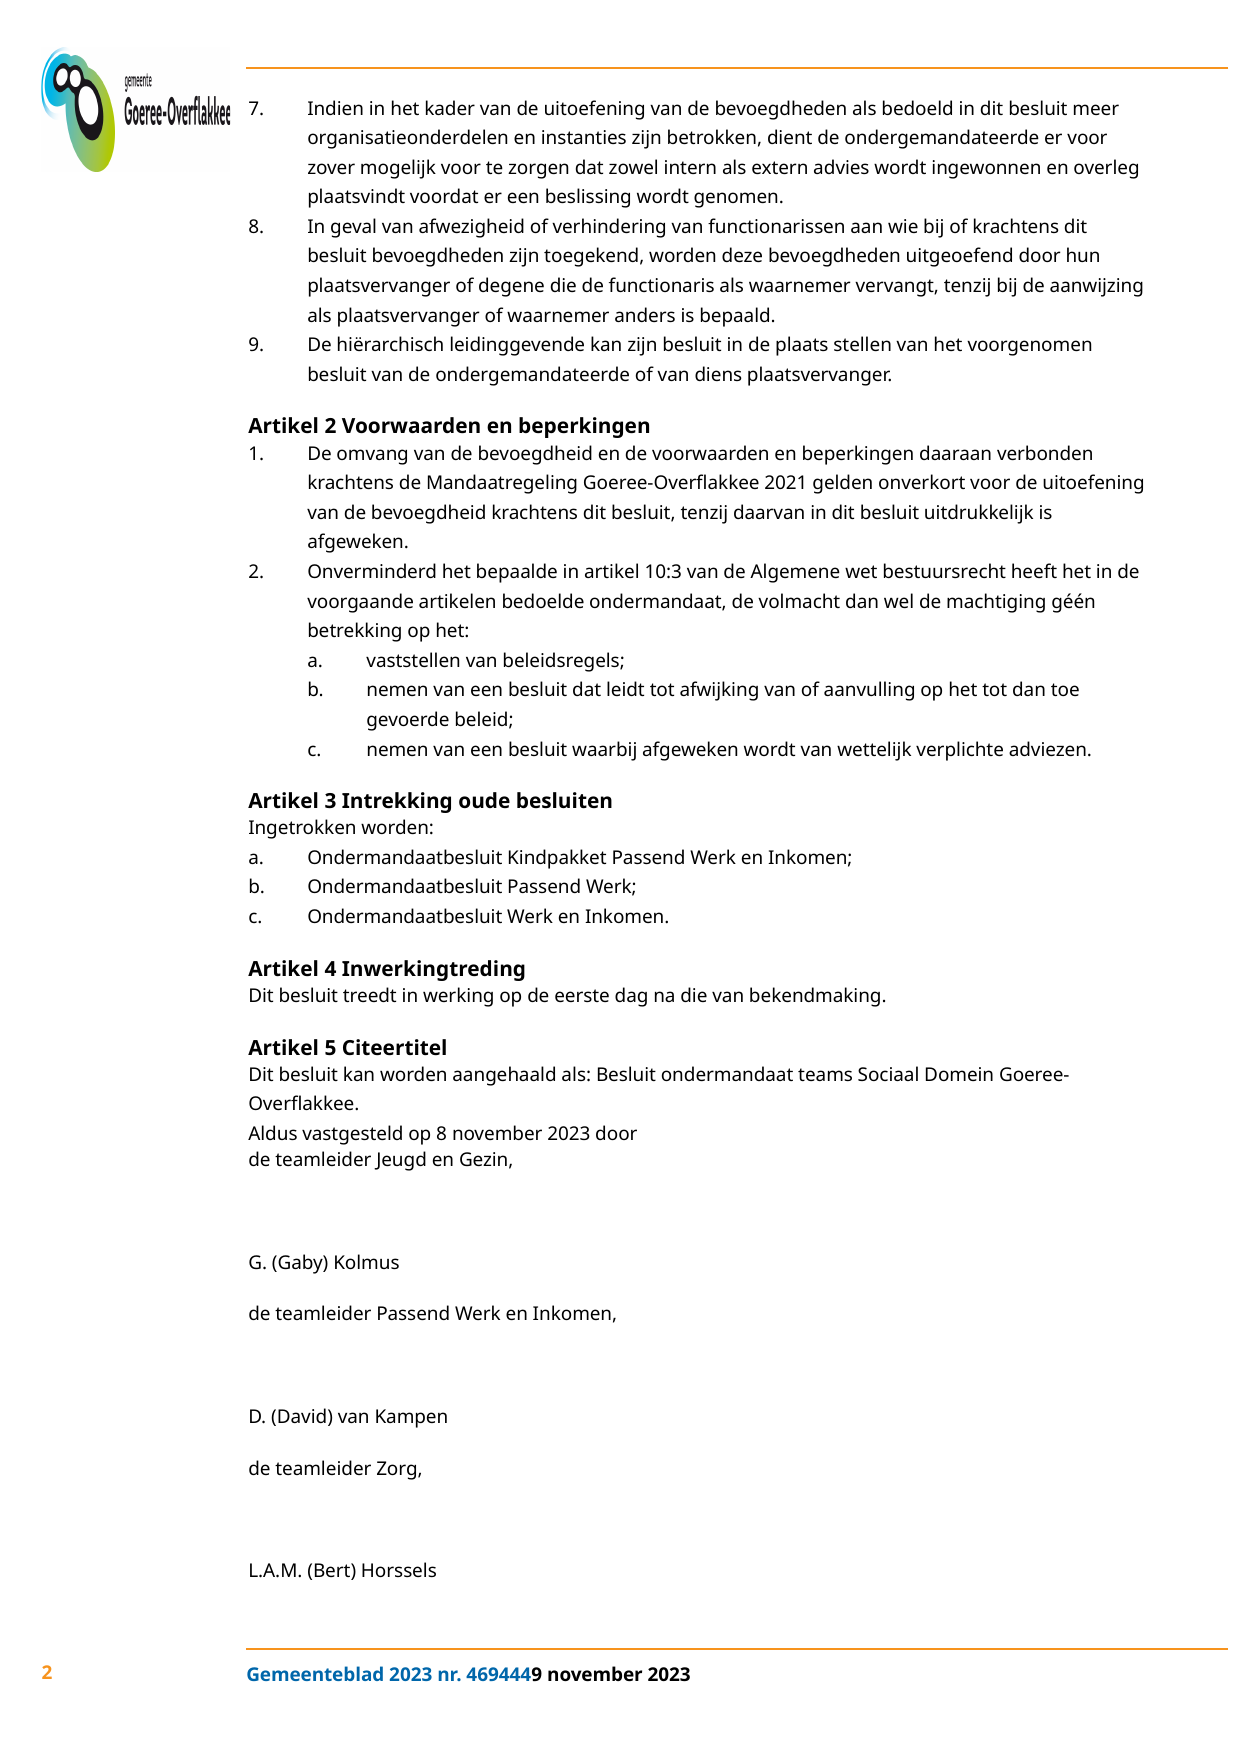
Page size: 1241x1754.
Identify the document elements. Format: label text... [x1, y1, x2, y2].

text Artikel 5 Citeertitel [248, 1033, 1152, 1061]
list nemen van een besluit waarbij afgeweken wordt van wettelijk verplichte adviezen. [307, 736, 1152, 761]
text Artikel 3 Intrekking oude besluiten [248, 786, 1152, 814]
text L.A.M. (Bert) Horssels [248, 1558, 1152, 1583]
list Indien in het kader van de uitoefening van de bevoegdheden als bedoeld in dit besluit meer organisatieonderdelen en instanties zijn betrokken, dient de ondergemandateerde er voor zover mogelijk voor te zorgen dat zowel intern als extern advies wordt ingewonnen en overleg plaatsvindt voordat er een beslissing wordt genomen. [248, 95, 1152, 209]
list nemen van een besluit dat leidt tot afwijking van of aanvulling op het tot dan toe gevoerde beleid; [307, 677, 1152, 732]
text Artikel 4 Inwerkingtreding [248, 954, 1152, 982]
text Aldus vastgesteld op 8 november 2023 door [248, 1120, 1152, 1146]
text de teamleider Jeugd en Gezin, [248, 1146, 1152, 1172]
list vaststellen van beleidsregels; [307, 647, 1152, 673]
list Ondermandaatbesluit Kindpakket Passend Werk en Inkomen; [248, 844, 1152, 870]
list De hiërarchisch leidinggevende kan zijn besluit in de plaats stellen van het voorgenomen besluit van de ondergemandateerde of van diens plaatsvervanger. [248, 331, 1152, 387]
list Onverminderd het bepaalde in artikel 10:3 van de Algemene wet bestuursrecht heeft het in de voorgaande artikelen bedoelde ondermandaat, de volmacht dan wel de machtiging géén betrekking op het: [248, 558, 1152, 643]
text Dit besluit kan worden aangehaald als: Besluit ondermandaat teams Sociaal Domein Goeree-Overflakkee. [248, 1061, 1152, 1116]
text D. (David) van Kampen [248, 1403, 1152, 1429]
text de teamleider Passend Werk en Inkomen, [248, 1300, 1152, 1326]
picture [41, 47, 231, 172]
text G. (Gaby) Kolmus [248, 1249, 1152, 1274]
text Artikel 2 Voorwaarden en beperkingen [248, 411, 1152, 440]
list De omvang van de bevoegdheid en de voorwaarden en beperkingen daaraan verbonden krachtens de Mandaatregeling Goeree-Overflakkee 2021 gelden onverkort voor de uitoefening van de bevoegdheid krachtens dit besluit, tenzij daarvan in dit besluit uitdrukkelijk is afgeweken. [248, 440, 1152, 554]
list Ondermandaatbesluit Passend Werk; [248, 874, 1152, 899]
text Ingetrokken worden: [248, 814, 1152, 840]
list Ondermandaatbesluit Werk en Inkomen. [248, 903, 1152, 929]
text Dit besluit treedt in werking op de eerste dag na die van bekendmaking. [248, 982, 1152, 1008]
list In geval van afwezigheid of verhindering van functionarissen aan wie bij of krachtens dit besluit bevoegdheden zijn toegekend, worden deze bevoegdheden uitgeoefend door hun plaatsvervanger of degene die de functionaris als waarnemer vervangt, tenzij bij de aanwijzing als plaatsvervanger of waarnemer anders is bepaald. [248, 213, 1152, 328]
text de teamleider Zorg, [248, 1455, 1152, 1480]
